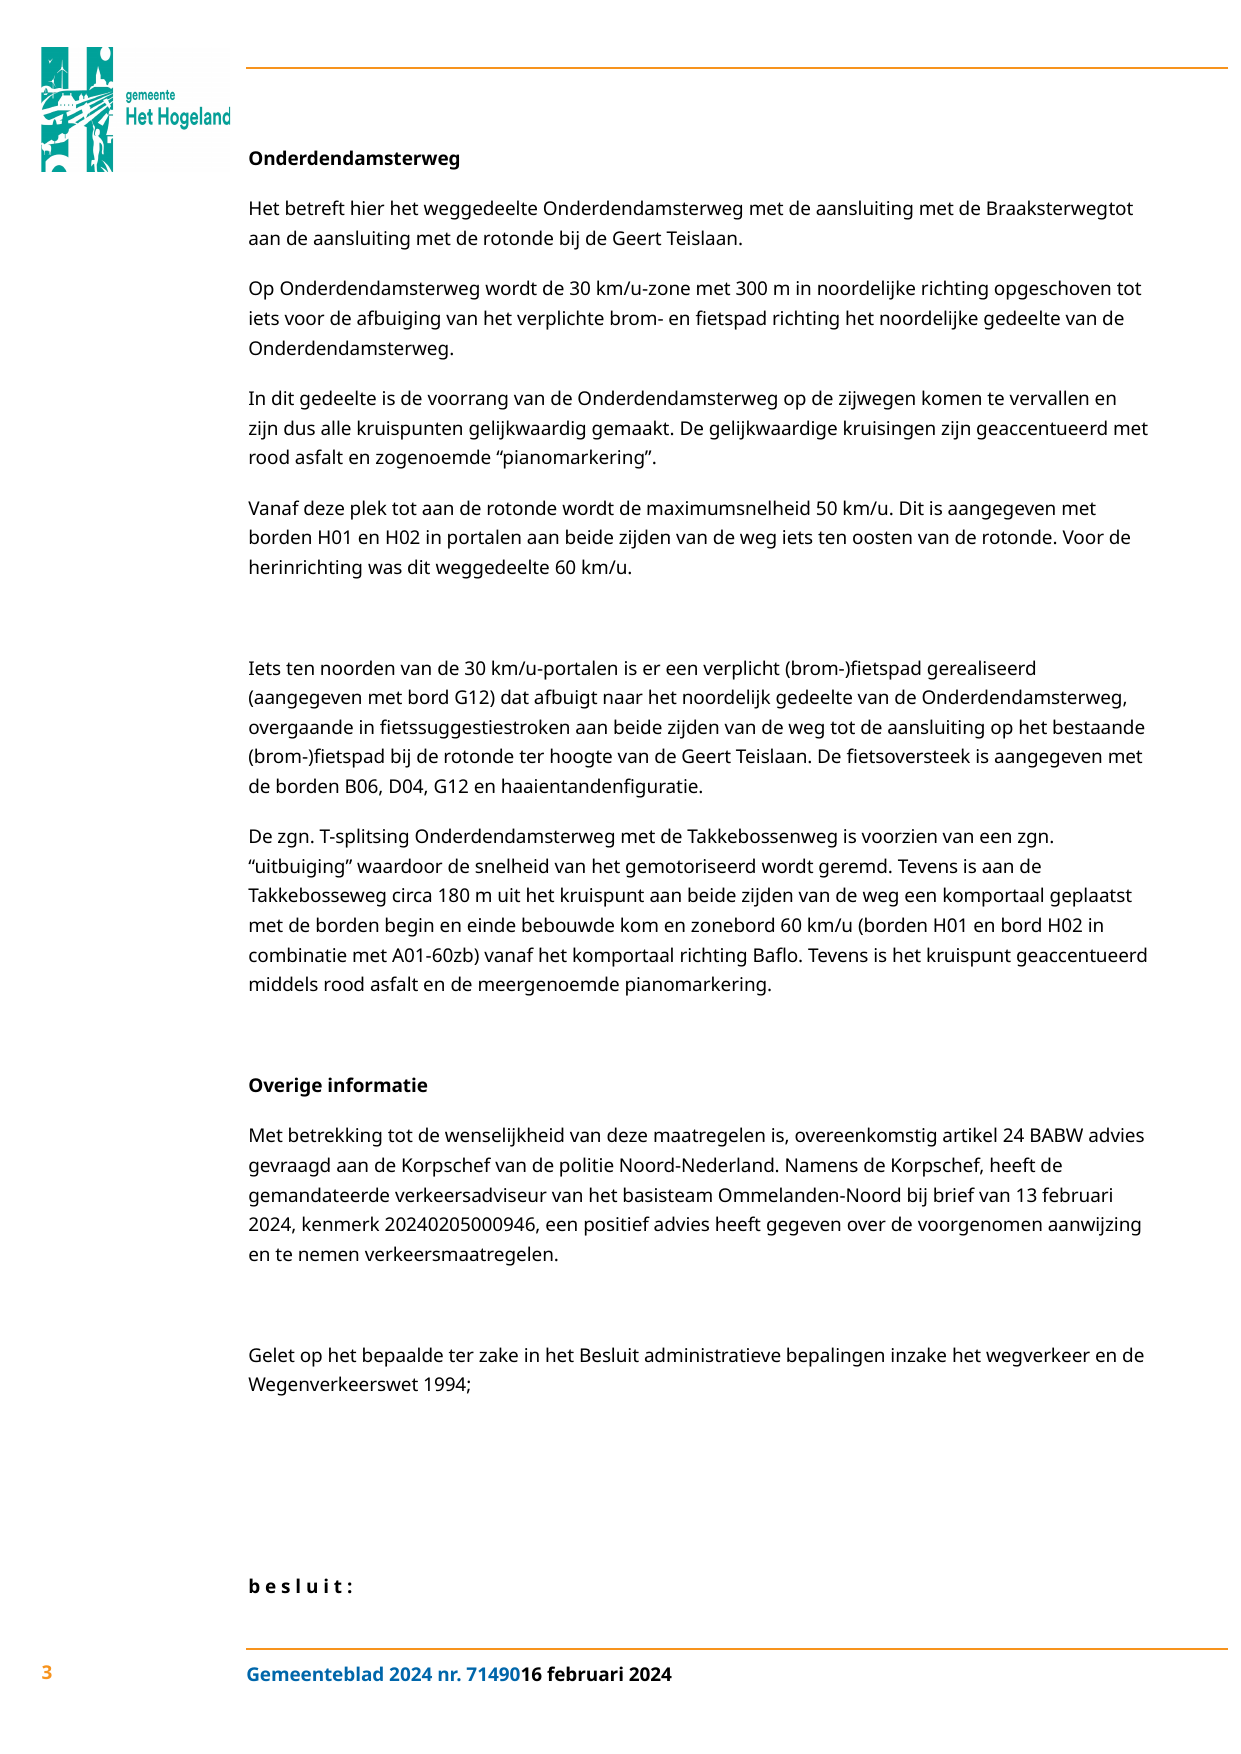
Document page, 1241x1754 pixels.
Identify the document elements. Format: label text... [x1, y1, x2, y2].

picture [41, 47, 231, 172]
text De zgn. T-splitsing Onderdendamsterweg met de Takkebossenweg is voorzien van een zgn. “uitbuiging” waardoor de snelheid van het gemotoriseerd wordt geremd. Tevens is aan de Takkebosseweg circa 180 m uit het kruispunt aan beide zijden van de weg een komportaal geplaatst met de borden begin en einde bebouwde kom en zonebord 60 km/u (borden H01 en bord H02 in combinatie met A01-60zb) vanaf het komportaal richting Baflo. Tevens is het kruispunt geaccentueerd middels rood asfalt en de meergenoemde pianomarkering. [248, 823, 1152, 997]
text Met betrekking tot de wenselijkheid van deze maatregelen is, overeenkomstig artikel 24 BABW advies gevraagd aan de Korpschef van de politie Noord-Nederland. Namens de Korpschef, heeft de gemandateerde verkeersadviseur van het basisteam Ommelanden-Noord bij brief van 13 februari 2024, kenmerk 20240205000946, een positief advies heeft gegeven over de voorgenomen aanwijzing en te nemen verkeersmaatregelen. [248, 1123, 1152, 1267]
text Iets ten noorden van de 30 km/u-portalen is er een verplicht (brom-)fietspad gerealiseerd (aangegeven met bord G12) dat afbuigt naar het noordelijk gedeelte van de Onderdendamsterweg, overgaande in fietssuggestiestroken aan beide zijden van de weg tot de aansluiting op het bestaande (brom-)fietspad bij de rotonde ter hoogte van de Geert Teislaan. De fietsoversteek is aangegeven met de borden B06, D04, G12 en haaientandenfiguratie. [248, 655, 1152, 799]
text Op Onderdendamsterweg wordt de 30 km/u-zone met 300 m in noordelijke richting opgeschoven tot iets voor de afbuiging van het verplichte brom- en fietspad richting het noordelijke gedeelte van de Onderdendamsterweg. [248, 276, 1152, 361]
text Overige informatie [248, 1072, 1152, 1098]
text In dit gedeelte is de voorrang van de Onderdendamsterweg op de zijwegen komen te vervallen en zijn dus alle kruispunten gelijkwaardig gemaakt. De gelijkwaardige kruisingen zijn geaccentueerd met rood asfalt en zogenoemde “pianomarkering”. [248, 385, 1152, 470]
text b e s l u i t : [248, 1573, 1152, 1599]
text Gelet op het bepaalde ter zake in het Besluit administratieve bepalingen inzake het wegverkeer en de Wegenverkeerswet 1994; [248, 1342, 1152, 1397]
text Het betreft hier het weggedeelte Onderdendamsterweg met de aansluiting met de Braaksterwegtot aan de aansluiting met de rotonde bij de Geert Teislaan. [248, 196, 1152, 251]
text Vanaf deze plek tot aan de rotonde wordt de maximumsnelheid 50 km/u. Dit is aangegeven met borden H01 en H02 in portalen aan beide zijden van de weg iets ten oosten van de rotonde. Voor de herinrichting was dit weggedeelte 60 km/u. [248, 495, 1152, 580]
text Onderdendamsterweg [248, 145, 1152, 171]
